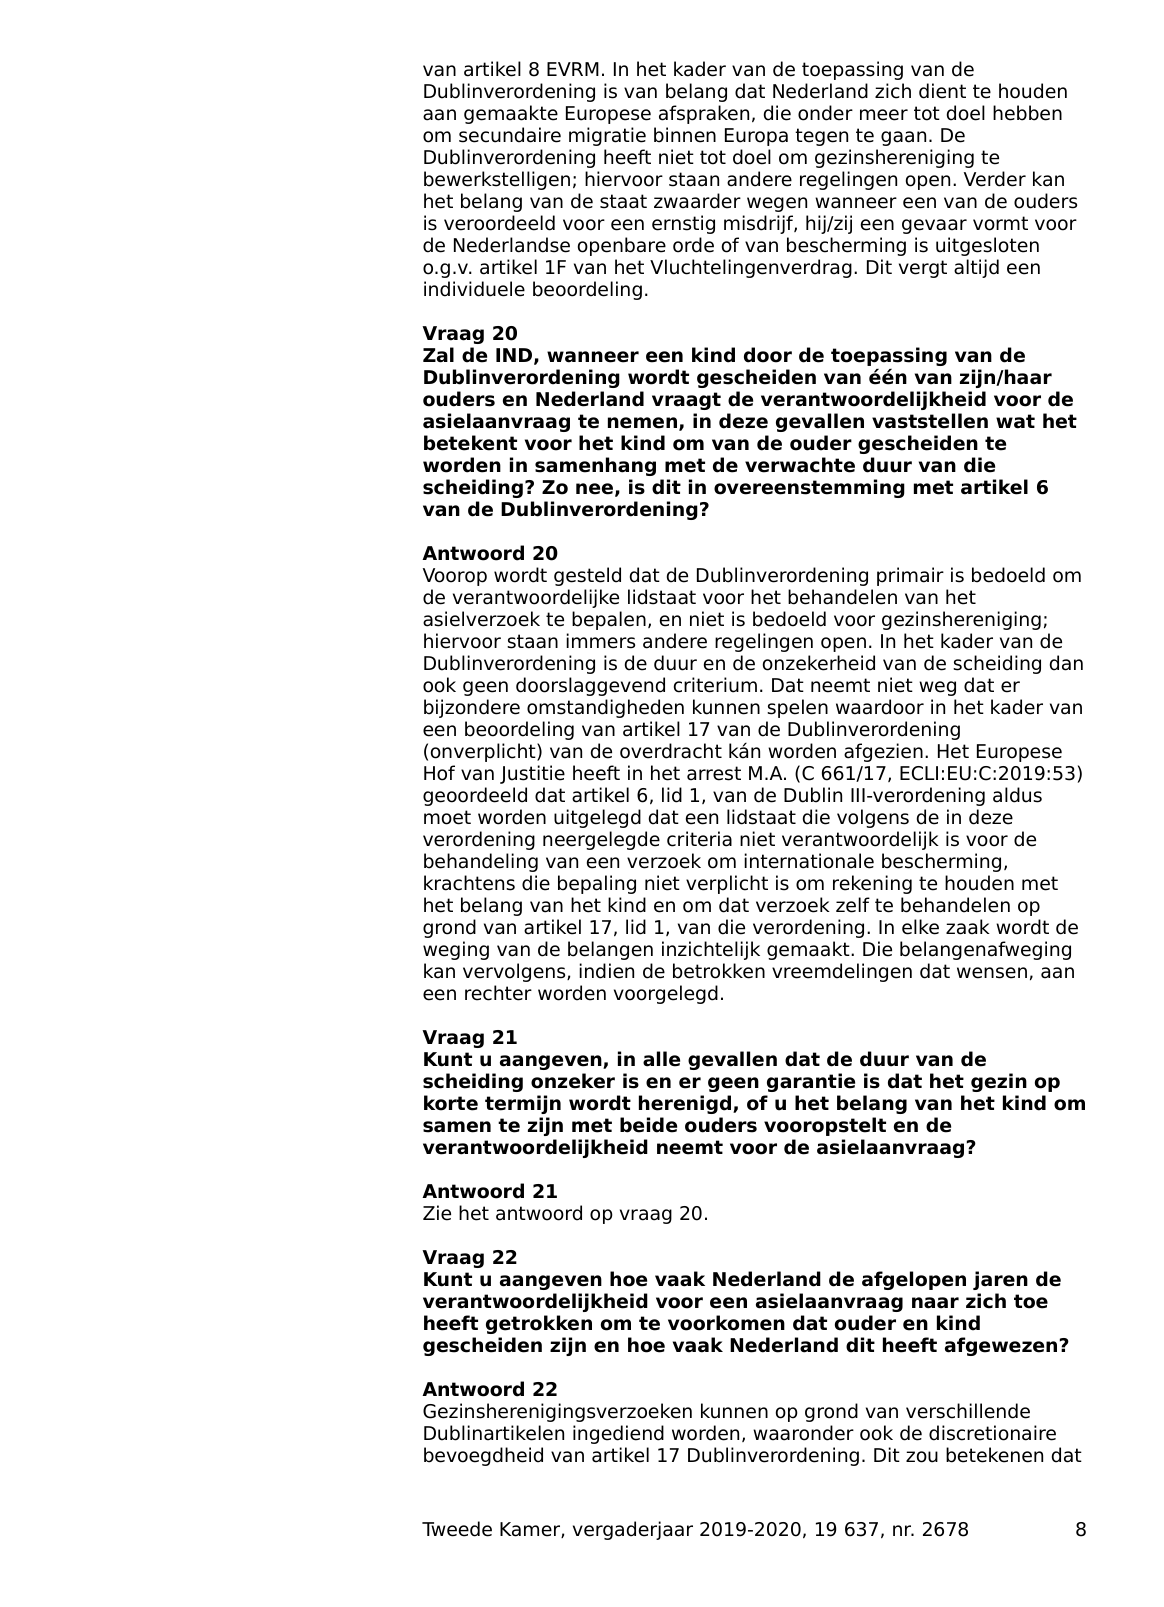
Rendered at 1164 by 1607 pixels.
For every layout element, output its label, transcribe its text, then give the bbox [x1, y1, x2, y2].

text Voorop wordt gesteld dat de Dublinverordening primair is bedoeld om de verantwoordelijke lidstaat voor het behandelen van het asielverzoek te bepalen, en niet is bedoeld voor gezinshereniging; hiervoor staan immers andere regelingen open. In het kader van de Dublinverordening is de duur en de onzekerheid van de scheiding dan ook geen doorslaggevend criterium. Dat neemt niet weg dat er bijzondere omstandigheden kunnen spelen waardoor in het kader van een beoordeling van artikel 17 van de Dublinverordening (onverplicht) van de overdracht kán worden afgezien. Het Europese Hof van Justitie heeft in het arrest M.A. (C 661/17, ECLI:EU:C:2019:53) geoordeeld dat artikel 6, lid 1, van de Dublin III-verordening aldus moet worden uitgelegd dat een lidstaat die volgens de in deze verordening neergelegde criteria niet verantwoordelijk is voor de behandeling van een verzoek om internationale bescherming, krachtens die bepaling niet verplicht is om rekening te houden met het belang van het kind en om dat verzoek zelf te behandelen op grond van artikel 17, lid 1, van die verordening. In elke zaak wordt de weging van de belangen inzichtelijk gemaakt. Die belangenafweging kan vervolgens, indien de betrokken vreemdelingen dat wensen, aan een rechter worden voorgelegd. [422, 565, 1087, 1004]
text Zal de IND, wanneer een kind door de toepassing van de Dublinverordening wordt gescheiden van één van zijn/haar ouders en Nederland vraagt de verantwoordelijkheid voor de asielaanvraag te nemen, in deze gevallen vaststellen wat het betekent voor het kind om van de ouder gescheiden te worden in samenhang met de verwachte duur van die scheiding? Zo nee, is dit in overeenstemming met artikel 6 van de Dublinverordening? [422, 345, 1087, 521]
text Antwoord 20 [422, 543, 1087, 565]
text Antwoord 22 [422, 1379, 1087, 1401]
text Vraag 22 [422, 1247, 1087, 1269]
text Kunt u aangeven hoe vaak Nederland de afgelopen jaren de verantwoordelijkheid voor een asielaanvraag naar zich toe heeft getrokken om te voorkomen dat ouder en kind gescheiden zijn en hoe vaak Nederland dit heeft afgewezen? [422, 1269, 1087, 1357]
text Vraag 21 [422, 1027, 1087, 1049]
text Kunt u aangeven, in alle gevallen dat de duur van de scheiding onzeker is en er geen garantie is dat het gezin op korte termijn wordt herenigd, of u het belang van het kind om samen te zijn met beide ouders vooropstelt en de verantwoordelijkheid neemt voor de asielaanvraag? [422, 1049, 1087, 1159]
text Gezinsherenigingsverzoeken kunnen op grond van verschillende Dublinartikelen ingediend worden, waaronder ook de discretionaire bevoegdheid van artikel 17 Dublinverordening. Dit zou betekenen dat [422, 1401, 1087, 1467]
text van artikel 8 EVRM. In het kader van de toepassing van de Dublinverordening is van belang dat Nederland zich dient te houden aan gemaakte Europese afspraken, die onder meer tot doel hebben om secundaire migratie binnen Europa tegen te gaan. De Dublinverordening heeft niet tot doel om gezinshereniging te bewerkstelligen; hiervoor staan andere regelingen open. Verder kan het belang van de staat zwaarder wegen wanneer een van de ouders is veroordeeld voor een ernstig misdrijf, hij/zij een gevaar vormt voor de Nederlandse openbare orde of van bescherming is uitgesloten o.g.v. artikel 1F van het Vluchtelingenverdrag. Dit vergt altijd een individuele beoordeling. [422, 59, 1087, 301]
text Vraag 20 [422, 323, 1087, 345]
text Zie het antwoord op vraag 20. [422, 1203, 1087, 1225]
text Antwoord 21 [422, 1181, 1087, 1203]
